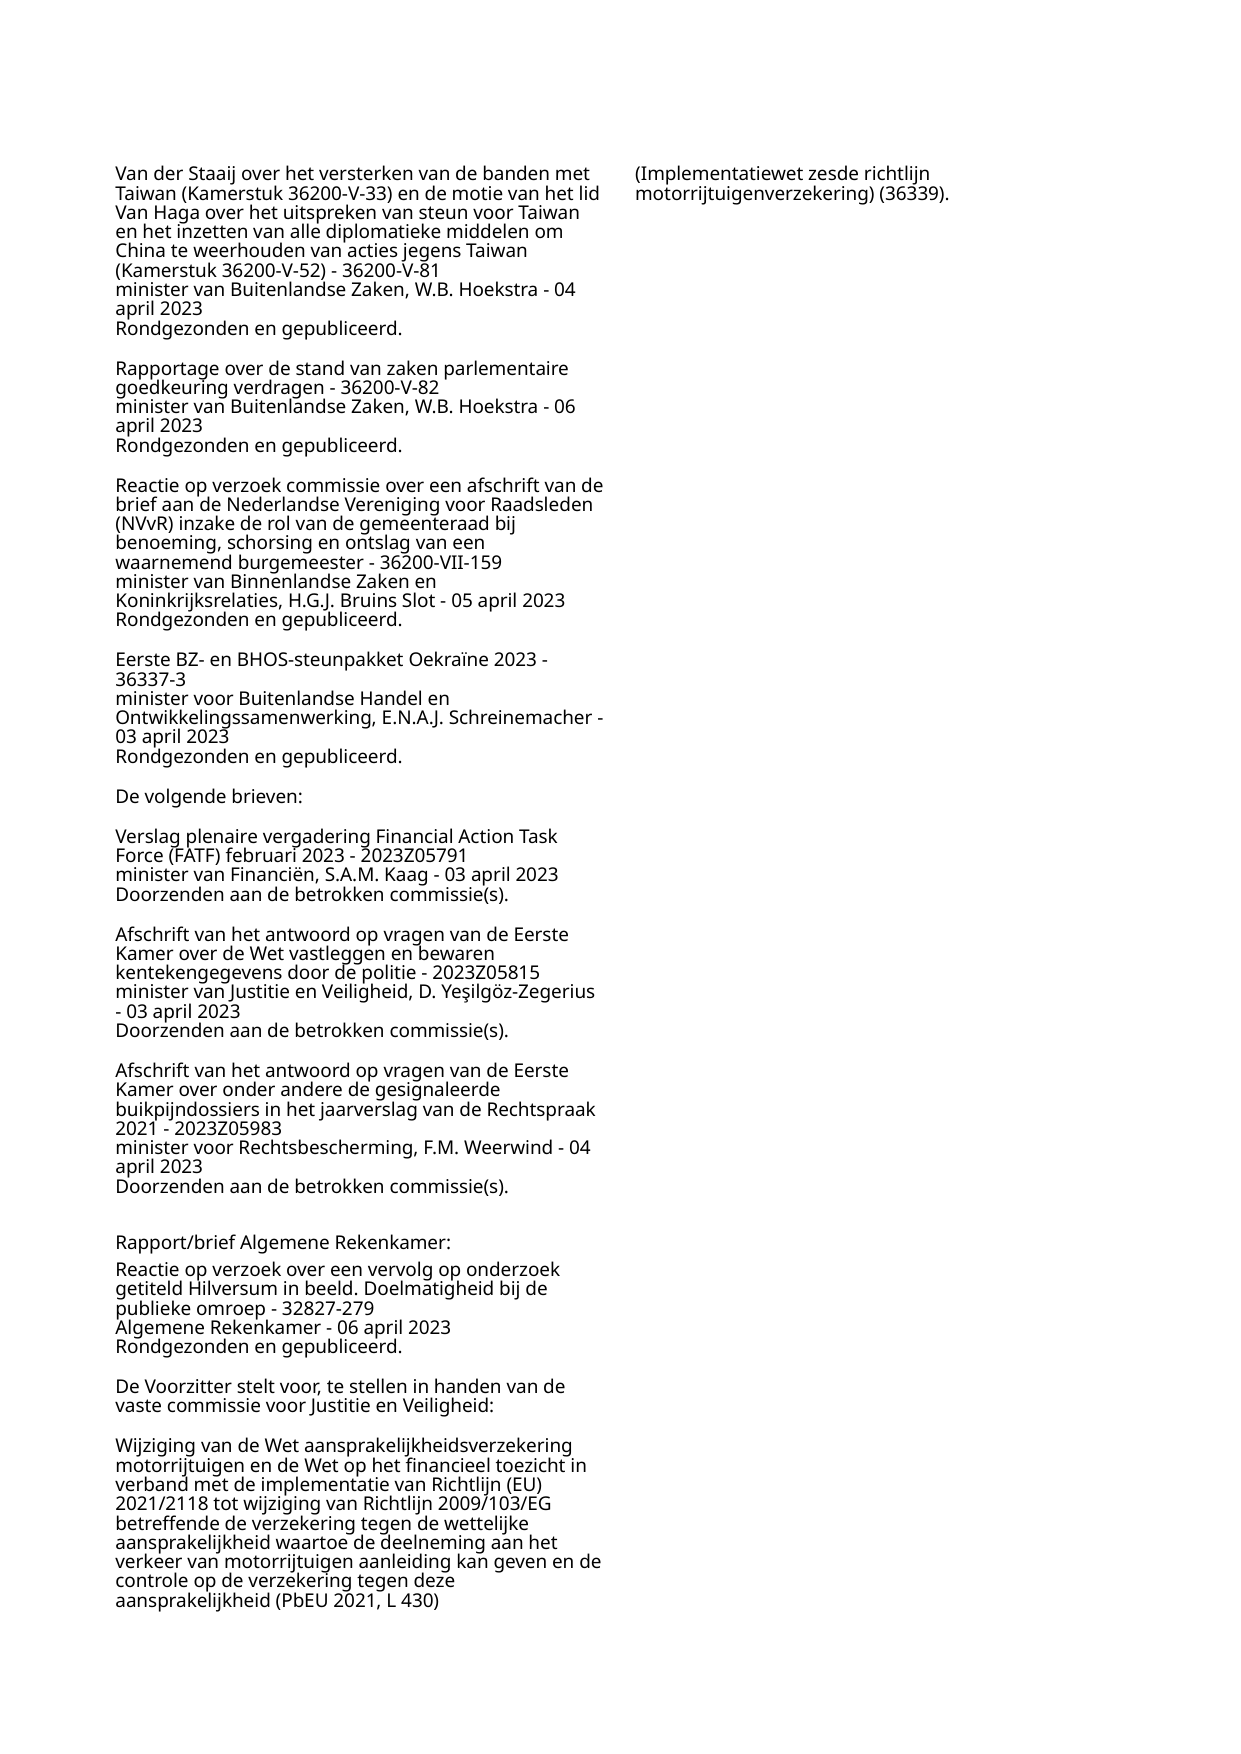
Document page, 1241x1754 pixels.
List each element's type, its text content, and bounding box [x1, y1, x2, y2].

text Reactie op verzoek commissie over een afschrift van de brief aan de Nederlandse Vereniging voor Raadsleden (NVvR) inzake de rol van de gemeenteraad bij benoeming, schorsing en ontslag van een waarnemend burgemeester - 36200-VII-159 [115, 477, 605, 573]
text minister van Buitenlandse Zaken, W.B. Hoekstra - 06 april 2023 [115, 398, 605, 437]
text minister van Buitenlandse Zaken, W.B. Hoekstra - 04 april 2023 [115, 281, 605, 319]
text Doorzenden aan de betrokken commissie(s). [115, 886, 605, 905]
text Reactie op verzoek over een vervolg op onderzoek getiteld Hilversum in beeld. Doelmatigheid bij de publieke omroep - 32827-279 [115, 1261, 605, 1319]
text minister voor Rechtsbescherming, F.M. Weerwind - 04 april 2023 [115, 1139, 605, 1178]
text Doorzenden aan de betrokken commissie(s). [115, 1178, 605, 1197]
text (Implementatiewet zesde richtlijn motorrijtuigenverzekering) (36339). [635, 165, 1125, 204]
text minister van Justitie en Veiligheid, D. Yeşilgöz-Zegerius - 03 april 2023 [115, 983, 605, 1022]
text Rondgezonden en gepubliceerd. [115, 748, 605, 767]
text Rondgezonden en gepubliceerd. [115, 437, 605, 456]
text minister voor Buitenlandse Handel en Ontwikkelingssamenwerking, E.N.A.J. Schreinemacher - 03 april 2023 [115, 690, 605, 748]
text Afschrift van het antwoord op vragen van de Eerste Kamer over onder andere de gesignaleerde buikpijndossiers in het jaarverslag van de Rechtspraak 2021 - 2023Z05983 [115, 1062, 605, 1139]
text Afschrift van het antwoord op vragen van de Eerste Kamer over de Wet vastleggen en bewaren kentekengegevens door de politie - 2023Z05815 [115, 926, 605, 983]
text Algemene Rekenkamer - 06 april 2023 [115, 1319, 605, 1338]
text Wijziging van de Wet aansprakelijkheidsverzekering motorrijtuigen en de Wet op het financieel toezicht in verband met de implementatie van Richtlijn (EU) 2021/2118 tot wijziging van Richtlijn 2009/103/EG betreffende de verzekering tegen de wettelijke aansprakelijkheid waartoe de deelneming aan het verkeer van motorrijtuigen aanleiding kan geven en de controle op de verzekering tegen deze aansprakelijkheid (PbEU 2021, L 430) [115, 1437, 605, 1611]
text De volgende brieven: [115, 788, 605, 807]
text Verslag plenaire vergadering Financial Action Task Force (FATF) februari 2023 - 2023Z05791 [115, 828, 605, 866]
text Rondgezonden en gepubliceerd. [115, 1338, 605, 1357]
text Rapportage over de stand van zaken parlementaire goedkeuring verdragen - 36200-V-82 [115, 359, 605, 398]
text Rondgezonden en gepubliceerd. [115, 319, 605, 339]
text minister van Financiën, S.A.M. Kaag - 03 april 2023 [115, 866, 605, 886]
text Doorzenden aan de betrokken commissie(s). [115, 1022, 605, 1041]
text minister van Binnenlandse Zaken en Koninkrijksrelaties, H.G.J. Bruins Slot - 05 april 2023 [115, 573, 605, 611]
text De Voorzitter stelt voor, te stellen in handen van de vaste commissie voor Justitie en Veiligheid: [115, 1378, 605, 1417]
text Eerste BZ- en BHOS-steunpakket Oekraïne 2023 - 36337-3 [115, 651, 605, 690]
text Rapport/brief Algemene Rekenkamer: [115, 1229, 605, 1255]
text Rondgezonden en gepubliceerd. [115, 611, 605, 631]
text Van der Staaij over het versterken van de banden met Taiwan (Kamerstuk 36200-V-33) en de motie van het lid Van Haga over het uitspreken van steun voor Taiwan en het inzetten van alle diplomatieke middelen om China te weerhouden van acties jegens Taiwan (Kamerstuk 36200-V-52) - 36200-V-81 [115, 165, 605, 281]
